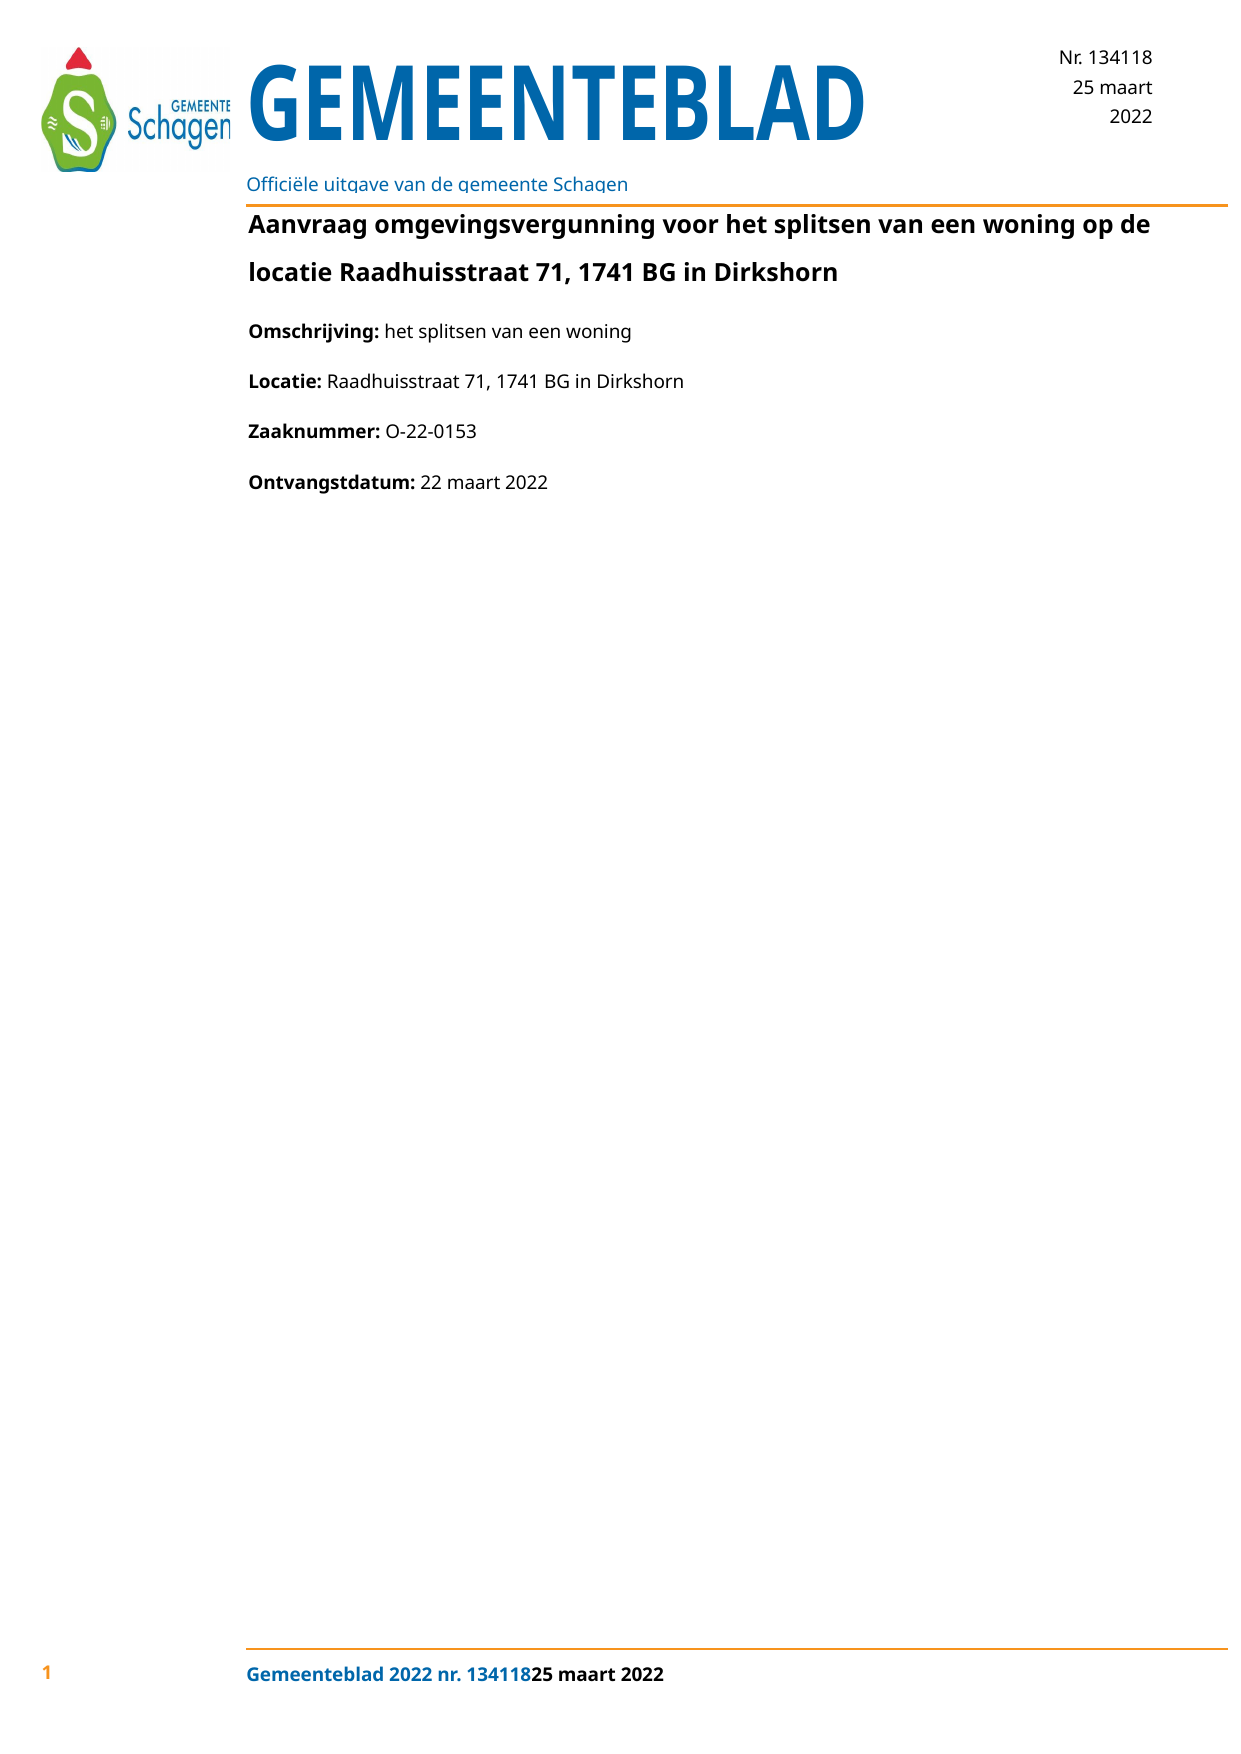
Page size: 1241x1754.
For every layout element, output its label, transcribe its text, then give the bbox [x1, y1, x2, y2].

text Omschrijving: het splitsen van een woning [248, 318, 1152, 344]
text Locatie: Raadhuisstraat 71, 1741 BG in Dirkshorn [248, 368, 1152, 394]
picture [41, 47, 231, 172]
text Zaaknummer: O-22-0153 [248, 419, 1152, 444]
text Aanvraag omgevingsvergunning voor het splitsen van een woning op de locatie Raadhuisstraat 71, 1741 BG in Dirkshorn [248, 207, 1152, 288]
text Ontvangstdatum: 22 maart 2022 [248, 469, 1152, 495]
